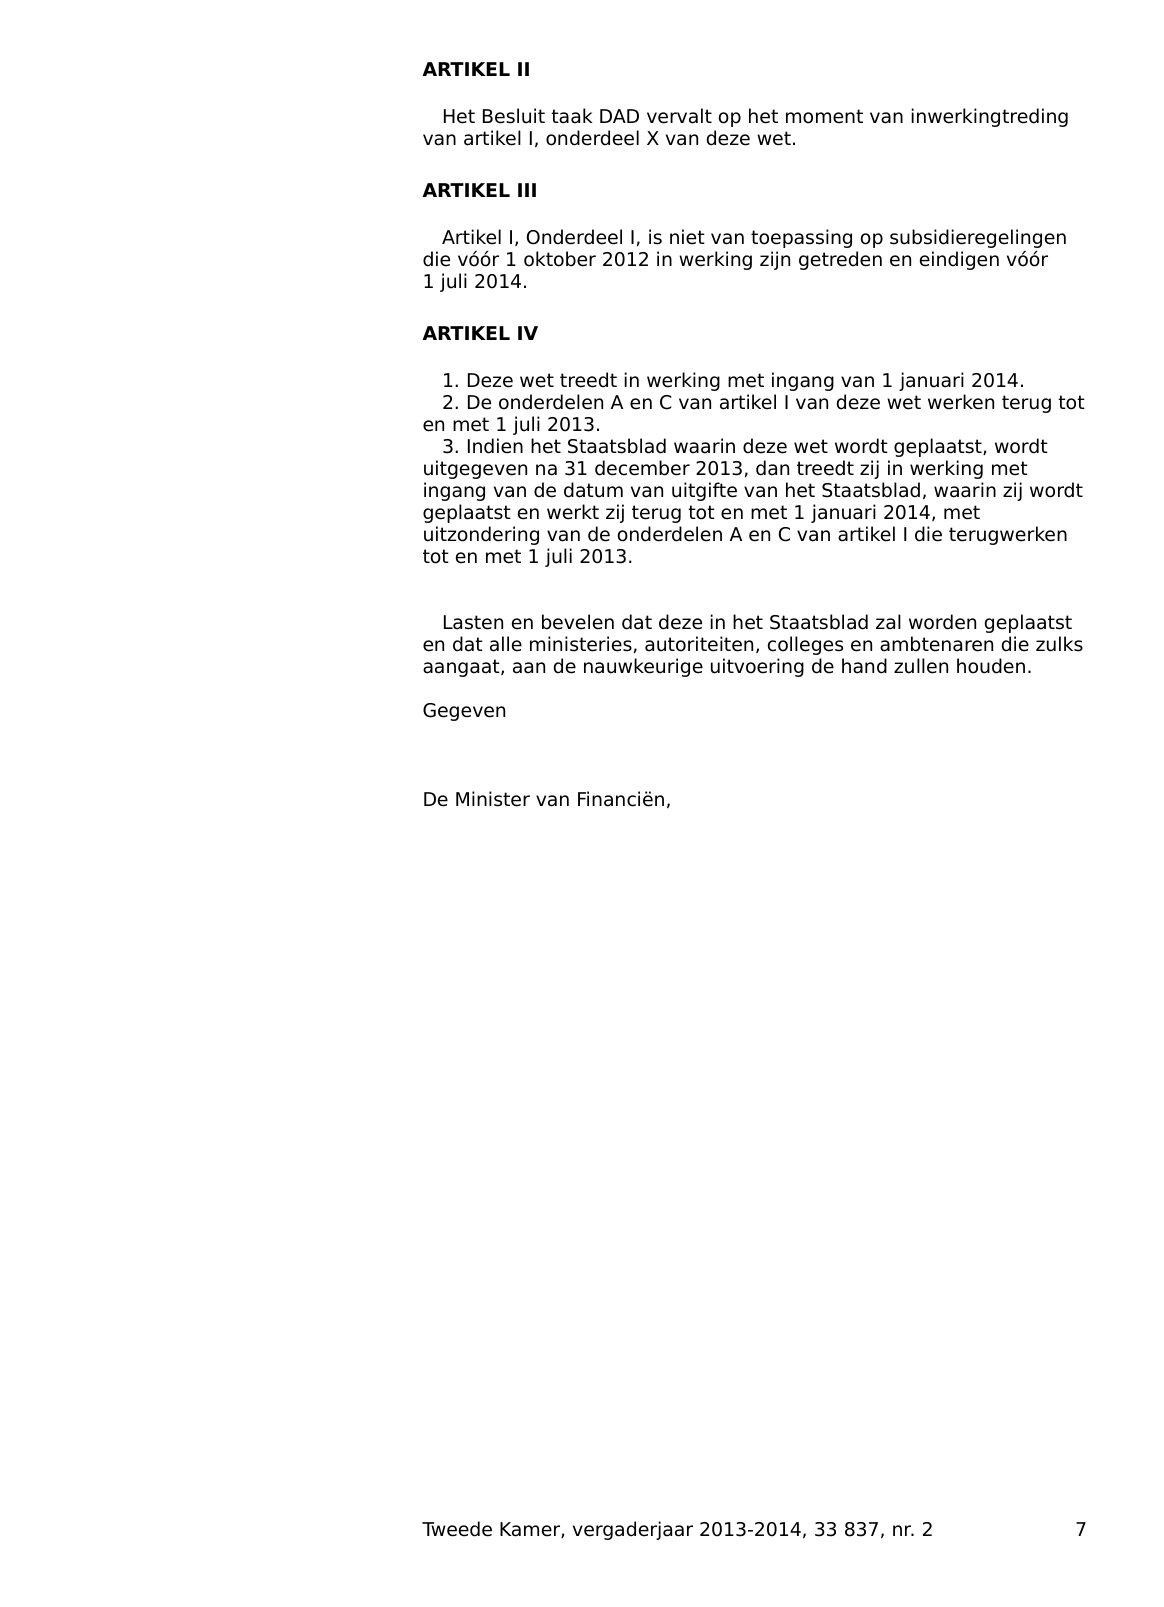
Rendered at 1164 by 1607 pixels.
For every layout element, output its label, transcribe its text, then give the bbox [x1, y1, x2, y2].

text 1. Deze wet treedt in werking met ingang van 1 januari 2014. [422, 370, 1087, 392]
text Het Besluit taak DAD vervalt op het moment van inwerkingtreding van artikel I, onderdeel X van deze wet. [422, 106, 1087, 150]
subtitle ARTIKEL III [422, 180, 1087, 202]
text 2. De onderdelen A en C van artikel I van deze wet werken terug tot en met 1 juli 2013. [422, 392, 1087, 436]
text Artikel I, Onderdeel I, is niet van toepassing op subsidieregelingen die vóór 1 oktober 2012 in werking zijn getreden en eindigen vóór 1 juli 2014. [422, 227, 1087, 293]
subtitle ARTIKEL II [422, 59, 1087, 81]
text 3. Indien het Staatsblad waarin deze wet wordt geplaatst, wordt uitgegeven na 31 december 2013, dan treedt zij in werking met ingang van de datum van uitgifte van het Staatsblad, waarin zij wordt geplaatst en werkt zij terug tot en met 1 januari 2014, met uitzondering van de onderdelen A en C van artikel I die terugwerken tot en met 1 juli 2013. [422, 436, 1087, 568]
text Lasten en bevelen dat deze in het Staatsblad zal worden geplaatst en dat alle ministeries, autoriteiten, colleges en ambtenaren die zulks aangaat, aan de nauwkeurige uitvoering de hand zullen houden. [422, 612, 1087, 678]
text De Minister van Financiën, [422, 789, 1087, 811]
text Gegeven [422, 700, 1087, 722]
subtitle ARTIKEL IV [422, 323, 1087, 345]
